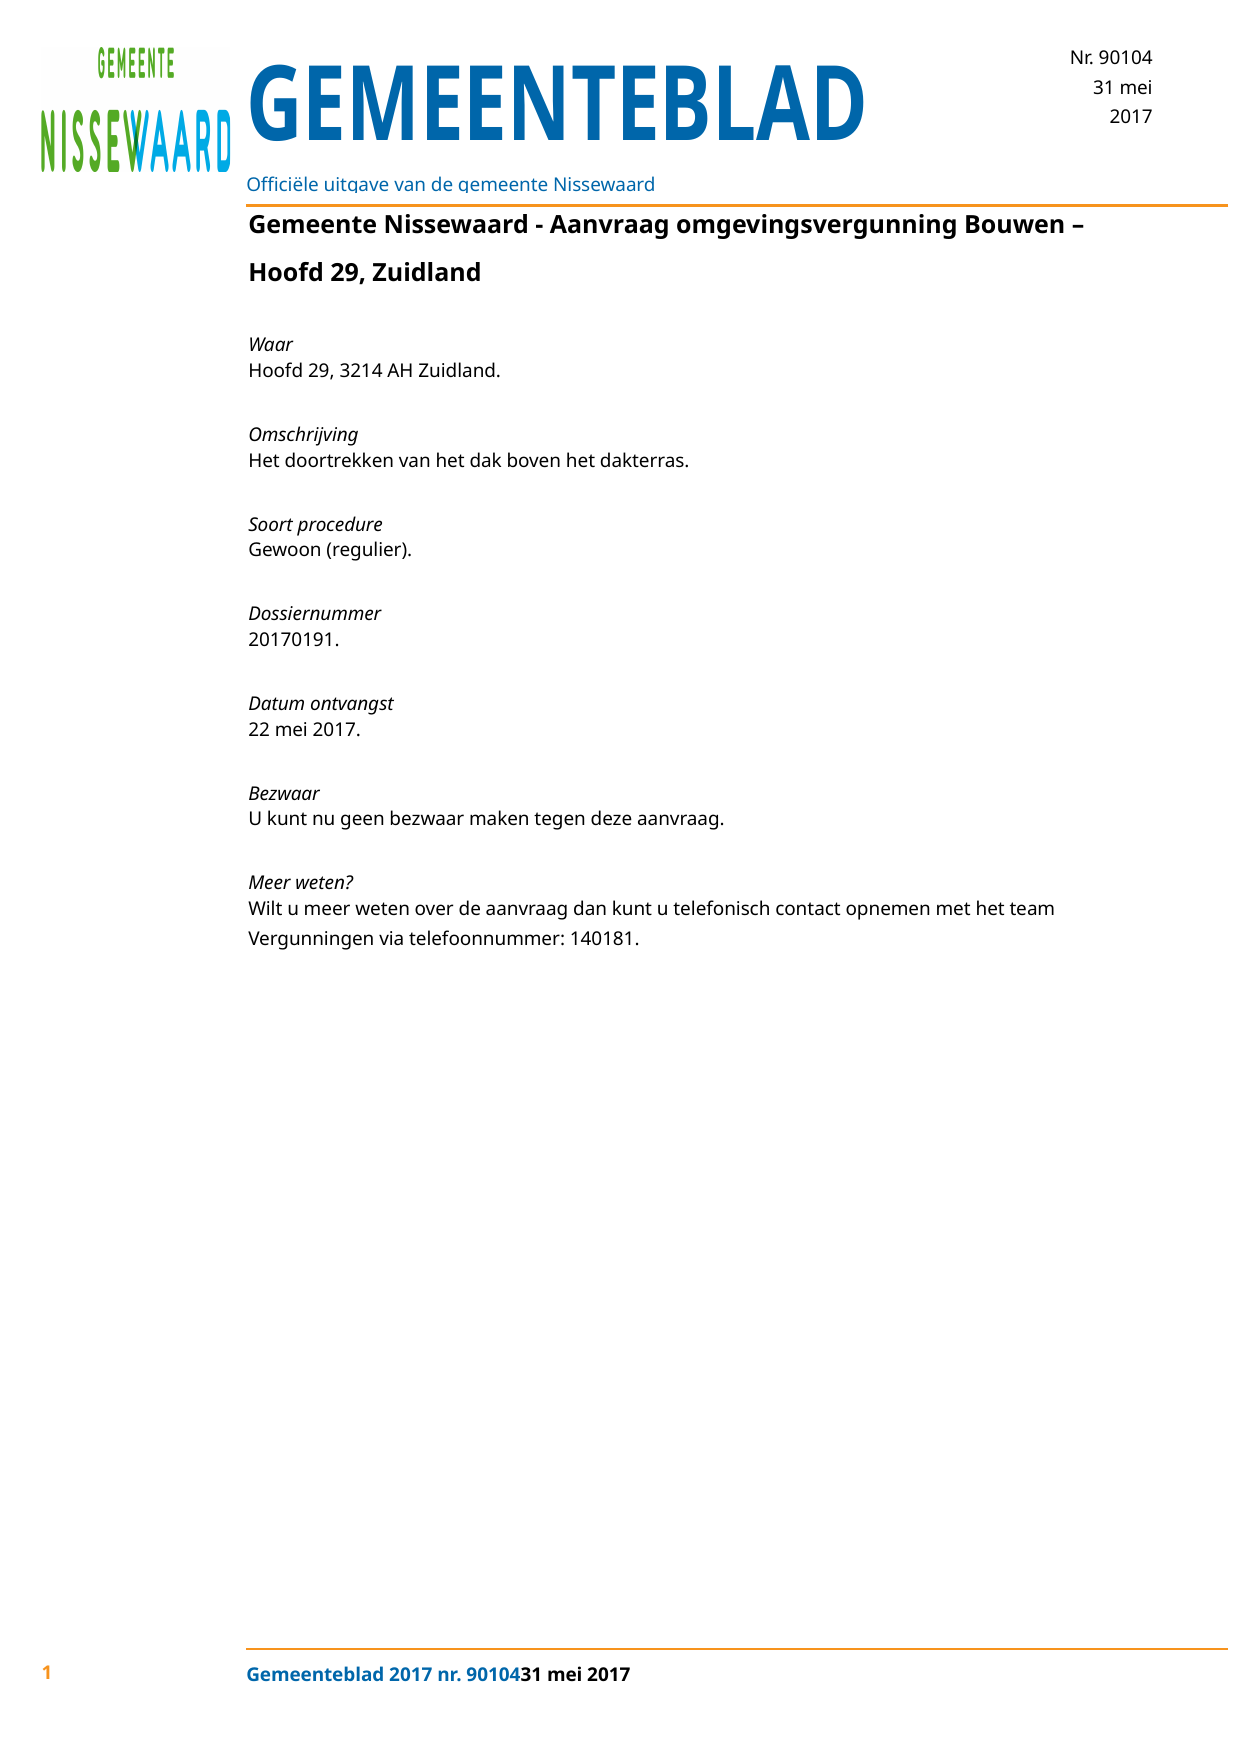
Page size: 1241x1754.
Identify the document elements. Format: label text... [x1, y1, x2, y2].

text Het doortrekken van het dak boven het dakterras. [248, 447, 1152, 473]
text U kunt nu geen bezwaar maken tegen deze aanvraag. [248, 806, 1152, 831]
text Gemeente Nissewaard - Aanvraag omgevingsvergunning Bouwen – Hoofd 29, Zuidland [248, 207, 1152, 288]
text Hoofd 29, 3214 AH Zuidland. [248, 357, 1152, 383]
text 22 mei 2017. [248, 716, 1152, 742]
text Meer weten? [248, 869, 1152, 895]
text Omschrijving [248, 421, 1152, 447]
picture [200, 151, 206, 172]
text Datum ontvangst [248, 690, 1152, 716]
text 20170191. [248, 626, 1152, 652]
picture [41, 47, 231, 172]
text Gewoon (regulier). [248, 537, 1152, 562]
picture [176, 157, 187, 172]
picture [201, 122, 206, 138]
text Soort procedure [248, 511, 1152, 537]
text Dossiernummer [248, 601, 1152, 626]
text Bezwaar [248, 780, 1152, 806]
picture [154, 157, 165, 172]
picture [222, 122, 227, 160]
text Waar [248, 331, 1152, 357]
text Wilt u meer weten over de aanvraag dan kunt u telefonisch contact opnemen met het team Vergunningen via telefoonnummer: 140181. [248, 895, 1152, 951]
